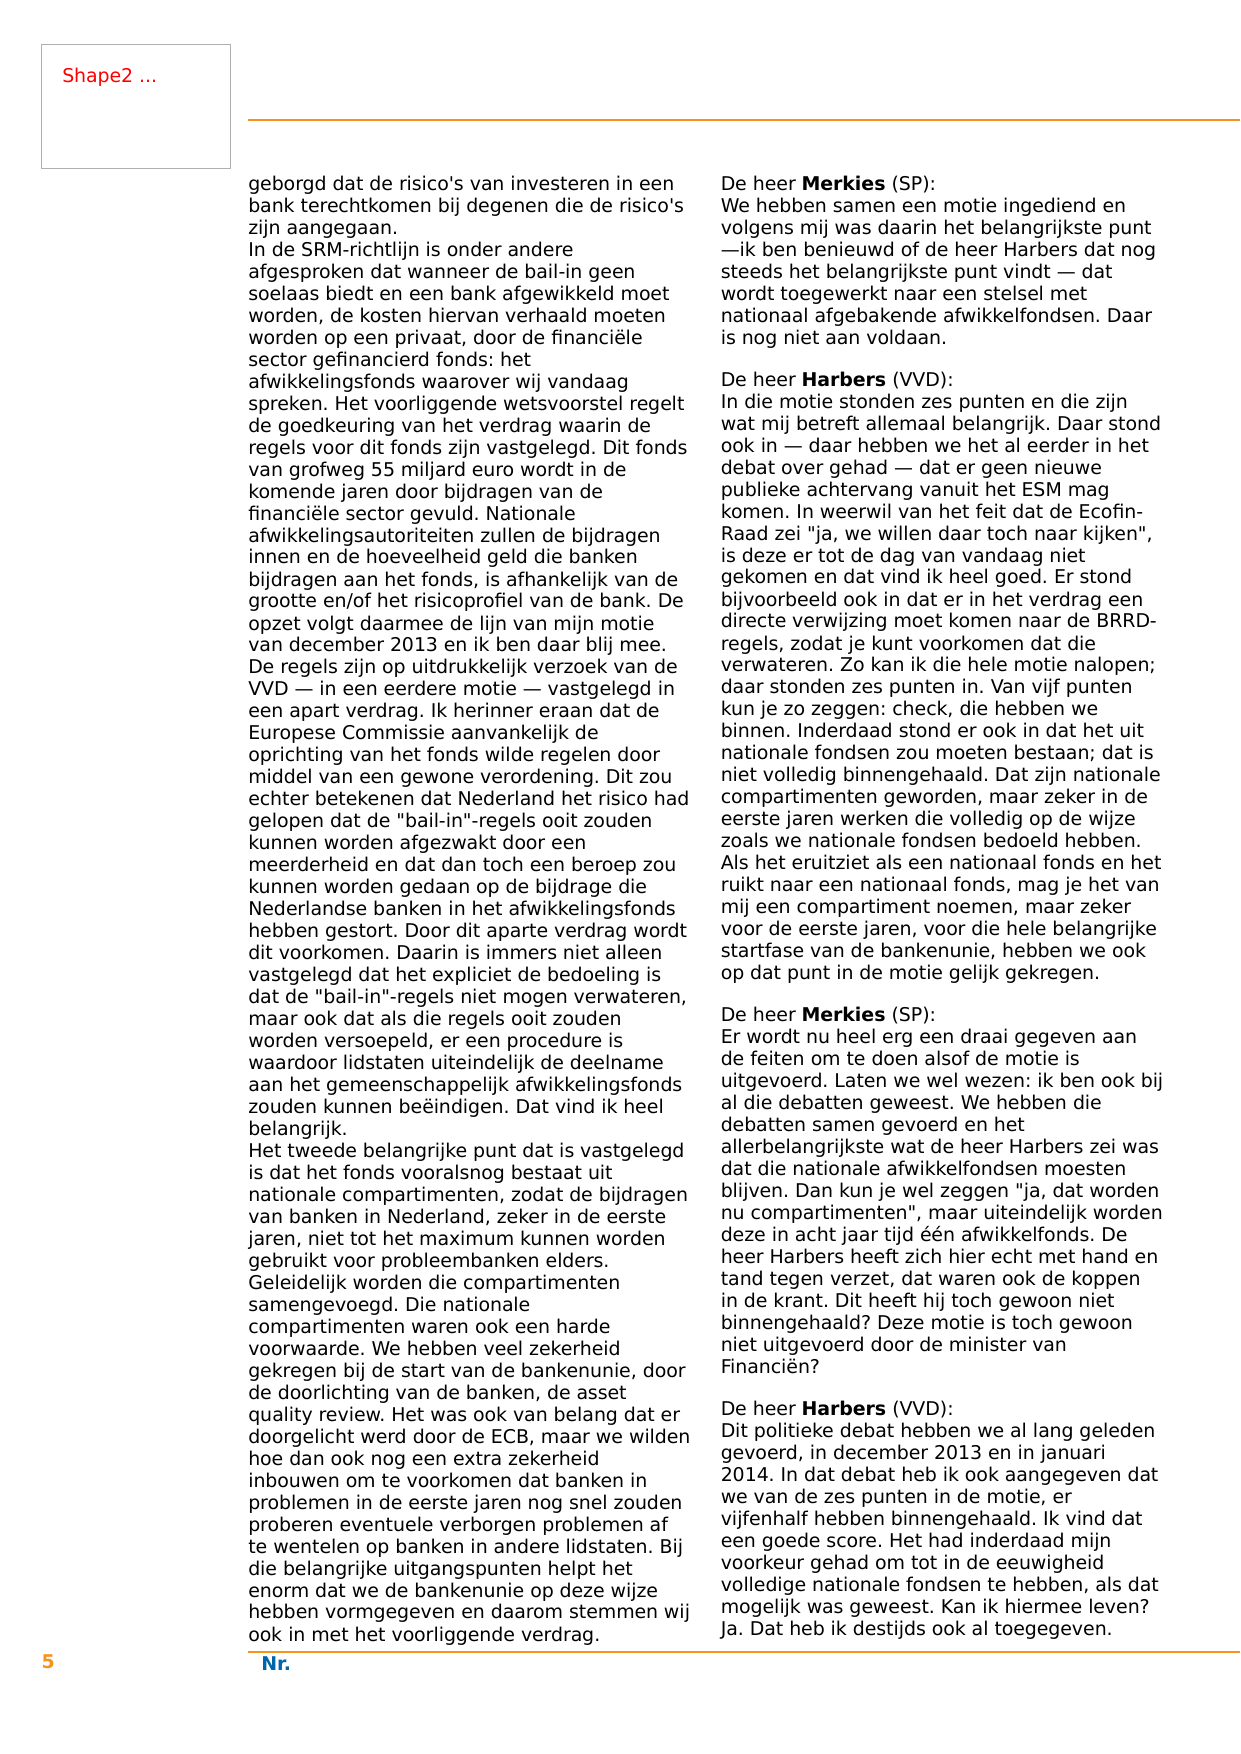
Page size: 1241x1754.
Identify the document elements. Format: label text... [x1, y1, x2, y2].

text Dit politieke debat hebben we al lang geleden gevoerd, in december 2013 en in januari 2014. In dat debat heb ik ook aangegeven dat we van de zes punten in de motie, er vijfenhalf hebben binnengehaald. Ik vind dat een goede score. Het had inderdaad mijn voorkeur gehad om tot in de eeuwigheid volledige nationale fondsen te hebben, als dat mogelijk was geweest. Kan ik hiermee leven? Ja. Dat heb ik destijds ook al toegegeven. [721, 1420, 1163, 1639]
text De heer Merkies (SP): [721, 173, 1163, 195]
text We hebben samen een motie ingediend en volgens mij was daarin het belangrijkste punt —ik ben benieuwd of de heer Harbers dat nog steeds het belangrijkste punt vindt — dat wordt toegewerkt naar een stelsel met nationaal afgebakende afwikkelfondsen. Daar is nog niet aan voldaan. [721, 195, 1163, 349]
text In die motie stonden zes punten en die zijn wat mij betreft allemaal belangrijk. Daar stond ook in — daar hebben we het al eerder in het debat over gehad — dat er geen nieuwe publieke achtervang vanuit het ESM mag komen. In weerwil van het feit dat de Ecofin-Raad zei "ja, we willen daar toch naar kijken", is deze er tot de dag van vandaag niet gekomen en dat vind ik heel goed. Er stond bijvoorbeeld ook in dat er in het verdrag een directe verwijzing moet komen naar de BRRD-regels, zodat je kunt voorkomen dat die verwateren. Zo kan ik die hele motie nalopen; daar stonden zes punten in. Van vijf punten kun je zo zeggen: check, die hebben we binnen. Inderdaad stond er ook in dat het uit nationale fondsen zou moeten bestaan; dat is niet volledig binnengehaald. Dat zijn nationale compartimenten geworden, maar zeker in de eerste jaren werken die volledig op de wijze zoals we nationale fondsen bedoeld hebben. Als het eruitziet als een nationaal fonds en het ruikt naar een nationaal fonds, mag je het van mij een compartiment noemen, maar zeker voor de eerste jaren, voor die hele belangrijke startfase van de bankenunie, hebben we ook op dat punt in de motie gelijk gekregen. [721, 391, 1163, 984]
text De regels zijn op uitdrukkelijk verzoek van de VVD — in een eerdere motie — vastgelegd in een apart verdrag. Ik herinner eraan dat de Europese Commissie aanvankelijk de oprichting van het fonds wilde regelen door middel van een gewone verordening. Dit zou echter betekenen dat Nederland het risico had gelopen dat de "bail-in"-regels ooit zouden kunnen worden afgezwakt door een meerderheid en dat dan toch een beroep zou kunnen worden gedaan op de bijdrage die Nederlandse banken in het afwikkelingsfonds hebben gestort. Door dit aparte verdrag wordt dit voorkomen. Daarin is immers niet alleen vastgelegd dat het expliciet de bedoeling is dat de "bail-in"-regels niet mogen verwateren, maar ook dat als die regels ooit zouden worden versoepeld, er een procedure is waardoor lidstaten uiteindelijk de deelname aan het gemeenschappelijk afwikkelingsfonds zouden kunnen beëindigen. Dat vind ik heel belangrijk. [248, 656, 691, 1140]
text De heer Harbers (VVD): [721, 369, 1163, 391]
text Er wordt nu heel erg een draai gegeven aan de feiten om te doen alsof de motie is uitgevoerd. Laten we wel wezen: ik ben ook bij al die debatten geweest. We hebben die debatten samen gevoerd en het allerbelangrijkste wat de heer Harbers zei was dat die nationale afwikkelfondsen moesten blijven. Dan kun je wel zeggen "ja, dat worden nu compartimenten", maar uiteindelijk worden deze in acht jaar tijd één afwikkelfonds. De heer Harbers heeft zich hier echt met hand en tand tegen verzet, dat waren ook de koppen in de krant. Dit heeft hij toch gewoon niet binnengehaald? Deze motie is toch gewoon niet uitgevoerd door de minister van Financiën? [721, 1026, 1163, 1378]
text De heer Harbers (VVD): [721, 1398, 1163, 1420]
text In de SRM-richtlijn is onder andere afgesproken dat wanneer de bail-in geen soelaas biedt en een bank afgewikkeld moet worden, de kosten hiervan verhaald moeten worden op een privaat, door de financiële sector gefinancierd fonds: het afwikkelingsfonds waarover wij vandaag spreken. Het voorliggende wetsvoorstel regelt de goedkeuring van het verdrag waarin de regels voor dit fonds zijn vastgelegd. Dit fonds van grofweg 55 miljard euro wordt in de komende jaren door bijdragen van de financiële sector gevuld. Nationale afwikkelingsautoriteiten zullen de bijdragen innen en de hoeveelheid geld die banken bijdragen aan het fonds, is afhankelijk van de grootte en/of het risicoprofiel van de bank. De opzet volgt daarmee de lijn van mijn motie van december 2013 en ik ben daar blij mee. [248, 239, 691, 656]
text geborgd dat de risico's van investeren in een bank terechtkomen bij degenen die de risico's zijn aangegaan. [248, 173, 691, 239]
text Het tweede belangrijke punt dat is vastgelegd is dat het fonds vooralsnog bestaat uit nationale compartimenten, zodat de bijdragen van banken in Nederland, zeker in de eerste jaren, niet tot het maximum kunnen worden gebruikt voor probleembanken elders. Geleidelijk worden die compartimenten samengevoegd. Die nationale compartimenten waren ook een harde voorwaarde. We hebben veel zekerheid gekregen bij de start van de bankenunie, door de doorlichting van de banken, de asset quality review. Het was ook van belang dat er doorgelicht werd door de ECB, maar we wilden hoe dan ook nog een extra zekerheid inbouwen om te voorkomen dat banken in problemen in de eerste jaren nog snel zouden proberen eventuele verborgen problemen af te wentelen op banken in andere lidstaten. Bij die belangrijke uitgangspunten helpt het enorm dat we de bankenunie op deze wijze hebben vormgegeven en daarom stemmen wij ook in met het voorliggende verdrag. [248, 1140, 691, 1645]
text De heer Merkies (SP): [721, 1004, 1163, 1026]
